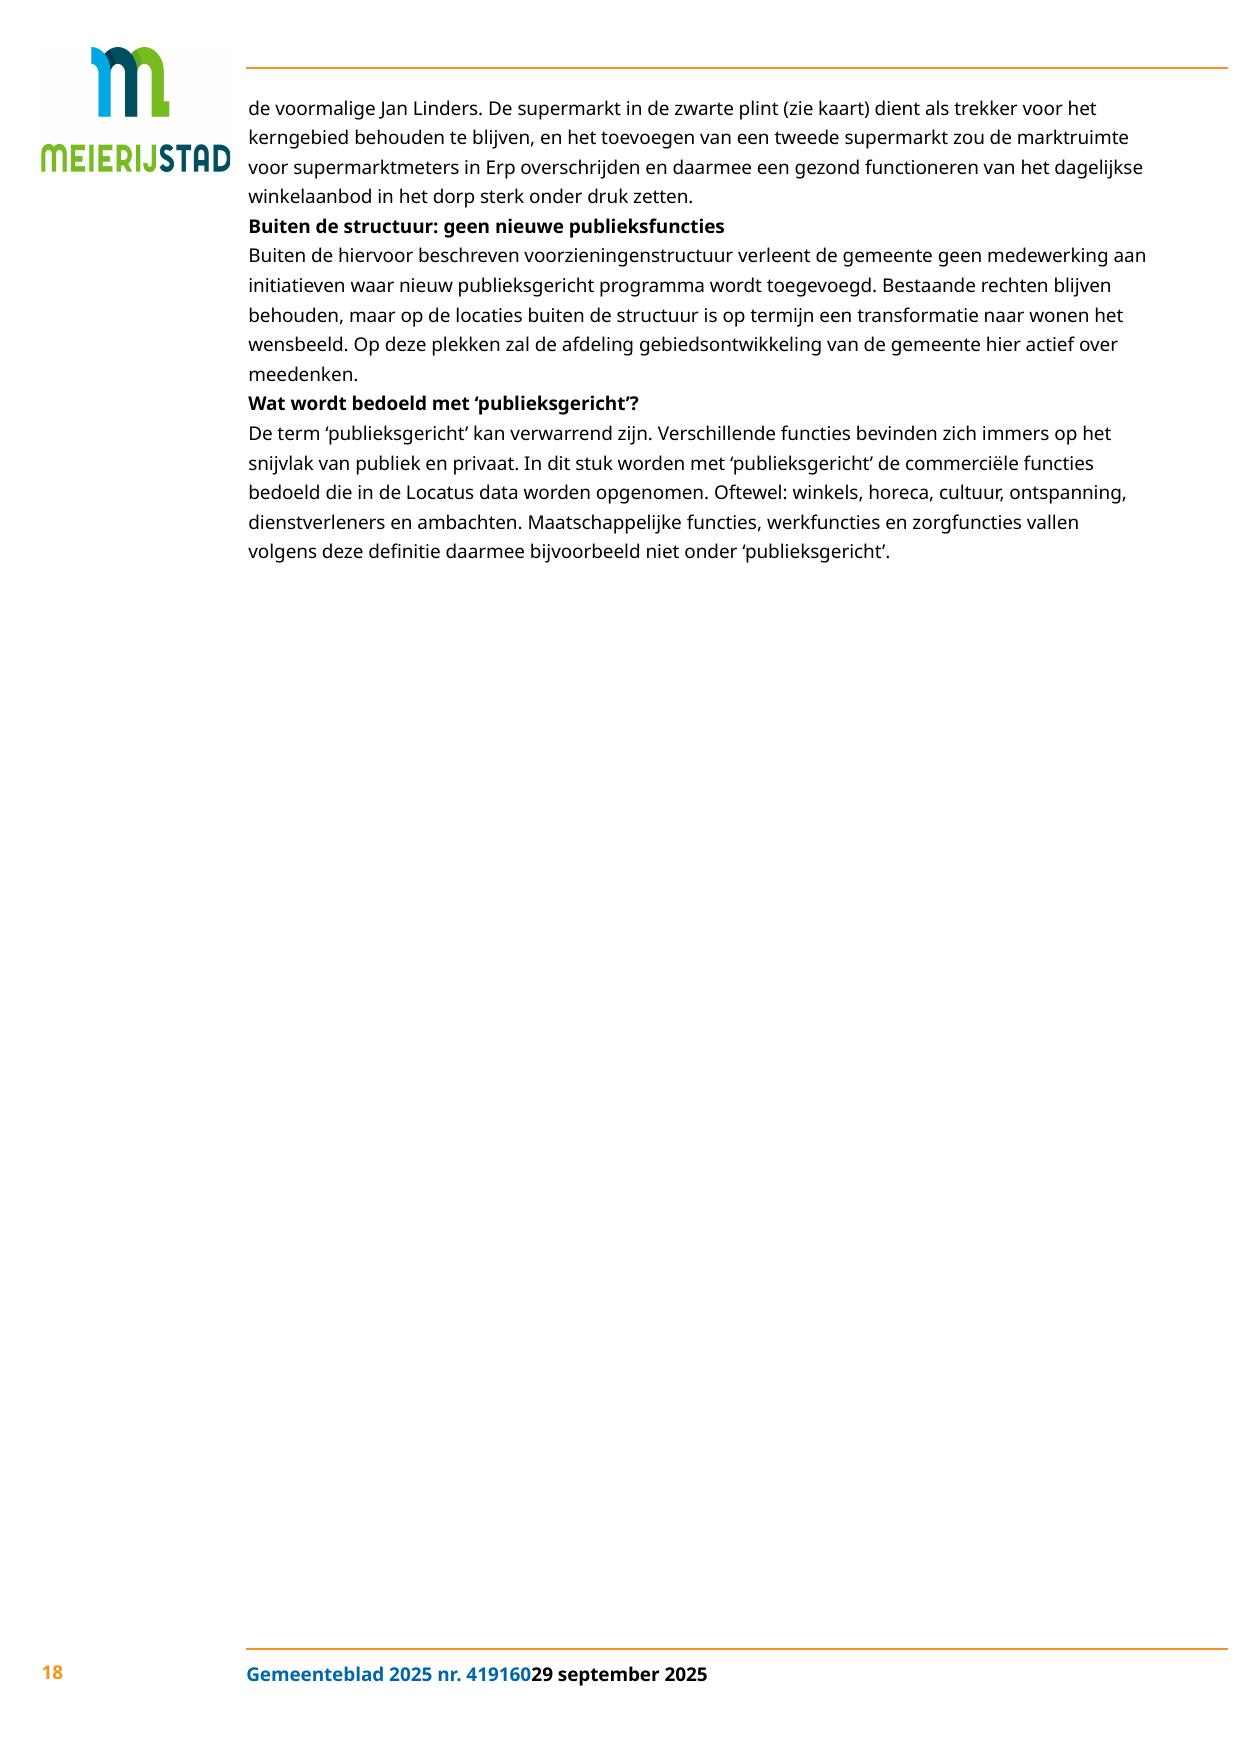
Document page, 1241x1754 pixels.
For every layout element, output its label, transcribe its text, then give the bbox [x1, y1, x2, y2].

text de voormalige Jan Linders. De supermarkt in de zwarte plint (zie kaart) dient als trekker voor het kerngebied behouden te blijven, en het toevoegen van een tweede supermarkt zou de marktruimte voor supermarktmeters in Erp overschrijden en daarmee een gezond functioneren van het dagelijkse winkelaanbod in het dorp sterk onder druk zetten. [248, 95, 1152, 209]
text De term ‘publieksgericht’ kan verwarrend zijn. Verschillende functies bevinden zich immers op het snijvlak van publiek en privaat. In dit stuk worden met ‘publieksgericht’ de commerciële functies bedoeld die in de Locatus data worden opgenomen. Oftewel: winkels, horeca, cultuur, ontspanning, dienstverleners en ambachten. Maatschappelijke functies, werkfuncties en zorgfuncties vallen volgens deze definitie daarmee bijvoorbeeld niet onder ‘publieksgericht’. [248, 420, 1152, 564]
text Buiten de hiervoor beschreven voorzieningenstructuur verleent de gemeente geen medewerking aan initiatieven waar nieuw publieksgericht programma wordt toegevoegd. Bestaande rechten blijven behouden, maar op de locaties buiten de structuur is op termijn een transformatie naar wonen het wensbeeld. Op deze plekken zal de afdeling gebiedsontwikkeling van de gemeente hier actief over meedenken. [248, 243, 1152, 387]
picture [41, 47, 231, 172]
text Buiten de structuur: geen nieuwe publieksfuncties [248, 213, 1152, 239]
text Wat wordt bedoeld met ‘publieksgericht’? [248, 391, 1152, 416]
